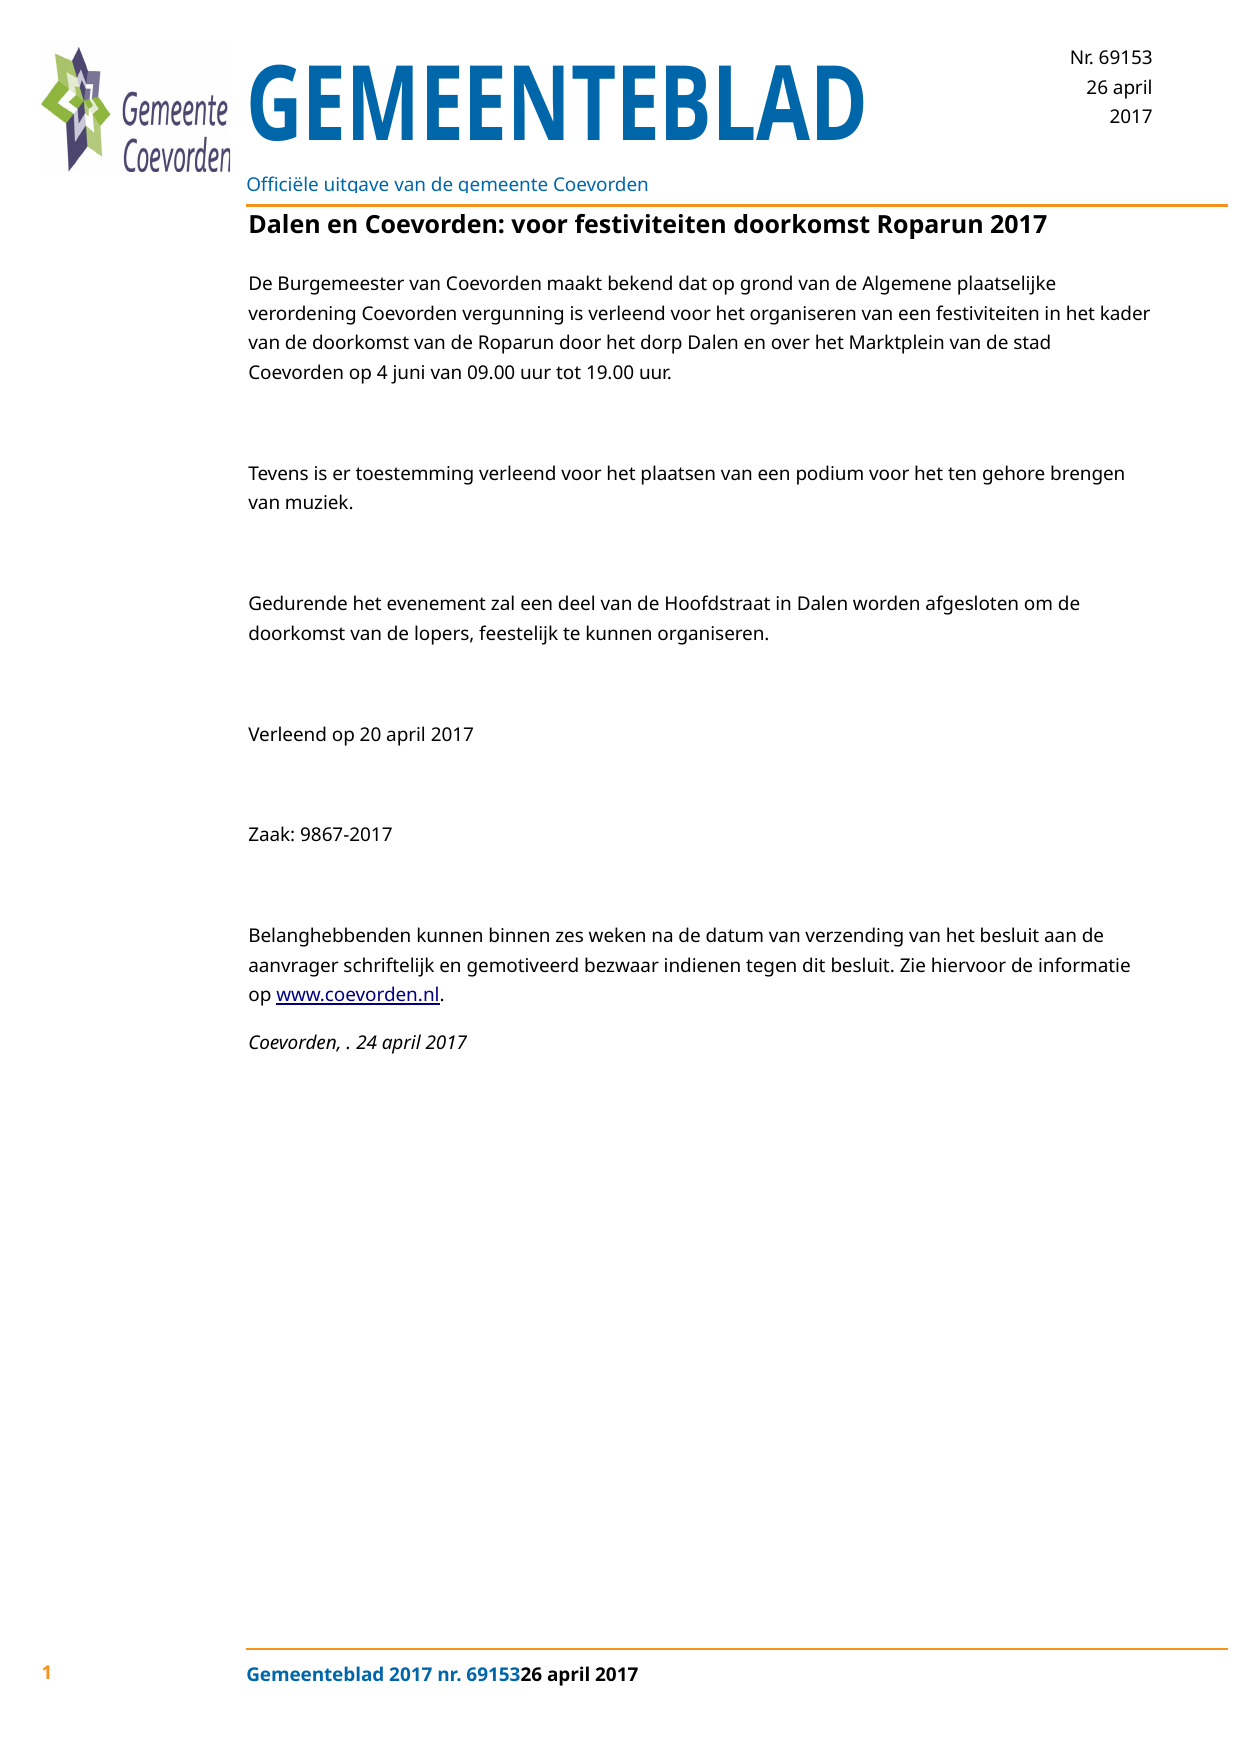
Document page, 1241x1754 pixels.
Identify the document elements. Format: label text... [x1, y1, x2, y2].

text Gedurende het evenement zal een deel van de Hoofdstraat in Dalen worden afgesloten om de doorkomst van de lopers, feestelijk te kunnen organiseren. [248, 590, 1152, 646]
text Zaak: 9867-2017 [248, 822, 1152, 847]
text Tevens is er toestemming verleend voor het plaatsen van een podium voor het ten gehore brengen van muziek. [248, 460, 1152, 515]
text De Burgemeester van Coevorden maakt bekend dat op grond van de Algemene plaatselijke verordening Coevorden vergunning is verleend voor het organiseren van een festiviteiten in het kader van de doorkomst van de Roparun door het dorp Dalen en over het Marktplein van de stad Coevorden op 4 juni van 09.00 uur tot 19.00 uur. [248, 270, 1152, 385]
text Verleend op 20 april 2017 [248, 721, 1152, 746]
text Coevorden, . 24 april 2017 [248, 1029, 1152, 1055]
text Dalen en Coevorden: voor festiviteiten doorkomst Roparun 2017 [248, 207, 1152, 241]
text Belanghebbenden kunnen binnen zes weken na de datum van verzending van het besluit aan de aanvrager schriftelijk en gemotiveerd bezwaar indienen tegen dit besluit. Zie hiervoor de informatie op www.coevorden.nl. [248, 922, 1152, 1007]
picture [41, 47, 231, 172]
